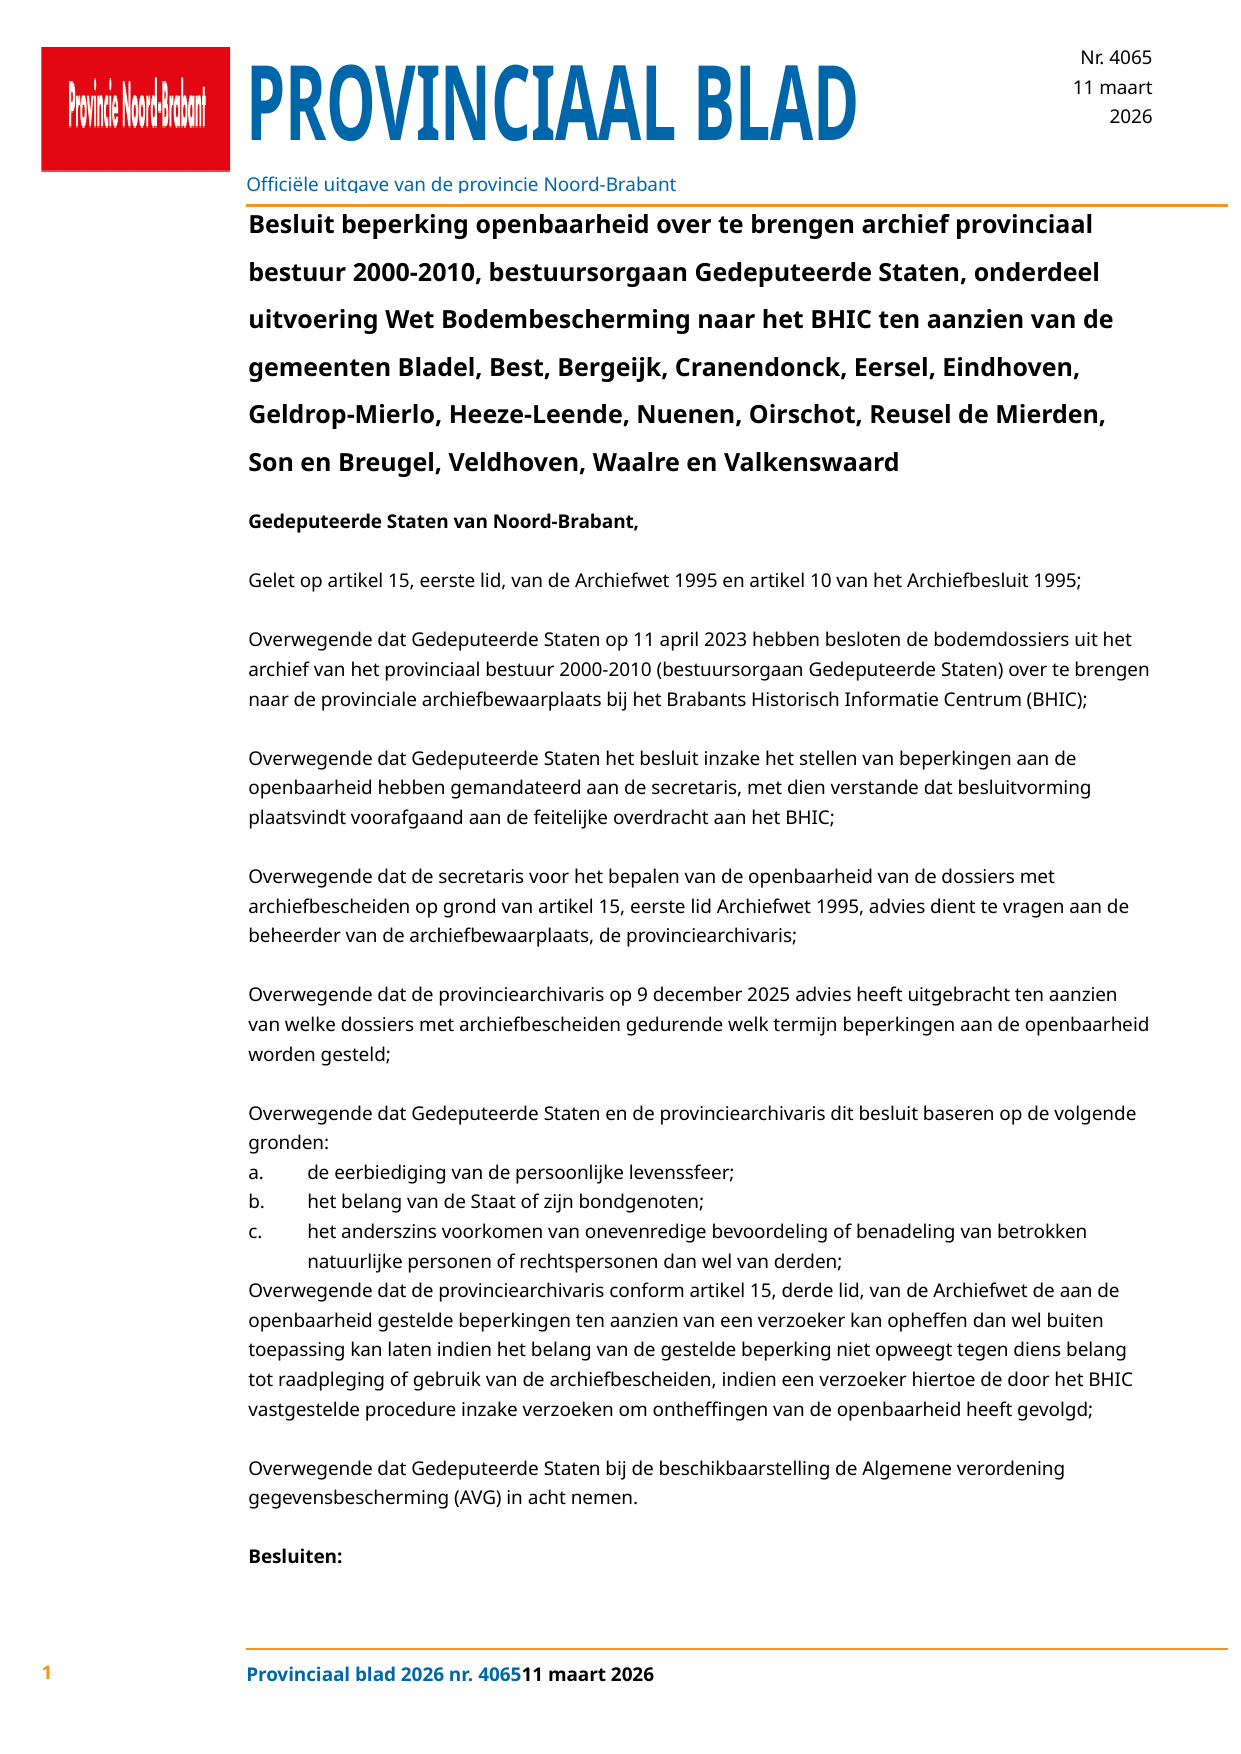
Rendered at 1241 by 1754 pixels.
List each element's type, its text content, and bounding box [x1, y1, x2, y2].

list de eerbiediging van de persoonlijke levenssfeer; [248, 1159, 1152, 1185]
text Besluit beperking openbaarheid over te brengen archief provinciaal bestuur 2000-2010, bestuursorgaan Gedeputeerde Staten, onderdeel uitvoering Wet Bodembescherming naar het BHIC ten aanzien van de gemeenten Bladel, Best, Bergeijk, Cranendonck, Eersel, Eindhoven, Geldrop-Mierlo, Heeze-Leende, Nuenen, Oirschot, Reusel de Mierden, Son en Breugel, Veldhoven, Waalre en Valkenswaard [248, 207, 1152, 479]
text Overwegende dat Gedeputeerde Staten het besluit inzake het stellen van beperkingen aan de openbaarheid hebben gemandateerd aan de secretaris, met dien verstande dat besluitvorming plaatsvindt voorafgaand aan de feitelijke overdracht aan het BHIC; [248, 745, 1152, 830]
list het belang van de Staat of zijn bondgenoten; [248, 1189, 1152, 1214]
text Besluiten: [248, 1544, 1152, 1569]
text Overwegende dat Gedeputeerde Staten bij de beschikbaarstelling de Algemene verordening gegevensbescherming (AVG) in acht nemen. [248, 1455, 1152, 1510]
picture [41, 47, 231, 172]
text Overwegende dat de secretaris voor het bepalen van de openbaarheid van de dossiers met archiefbescheiden op grond van artikel 15, eerste lid Archiefwet 1995, advies dient te vragen aan de beheerder van de archiefbewaarplaats, de provinciearchivaris; [248, 863, 1152, 948]
text Overwegende dat Gedeputeerde Staten en de provinciearchivaris dit besluit baseren op de volgende gronden: [248, 1100, 1152, 1155]
list het anderszins voorkomen van onevenredige bevoordeling of benadeling van betrokken natuurlijke personen of rechtspersonen dan wel van derden; [248, 1218, 1152, 1274]
text Gedeputeerde Staten van Noord-Brabant, [248, 508, 1152, 534]
text Gelet op artikel 15, eerste lid, van de Archiefwet 1995 en artikel 10 van het Archiefbesluit 1995; [248, 567, 1152, 593]
text Overwegende dat de provinciearchivaris op 9 december 2025 advies heeft uitgebracht ten aanzien van welke dossiers met archiefbescheiden gedurende welk termijn beperkingen aan de openbaarheid worden gesteld; [248, 982, 1152, 1067]
text Overwegende dat de provinciearchivaris conform artikel 15, derde lid, van de Archiefwet de aan de openbaarheid gestelde beperkingen ten aanzien van een verzoeker kan opheffen dan wel buiten toepassing kan laten indien het belang van de gestelde beperking niet opweegt tegen diens belang tot raadpleging of gebruik van de archiefbescheiden, indien een verzoeker hiertoe de door het BHIC vastgestelde procedure inzake verzoeken om ontheffingen van de openbaarheid heeft gevolgd; [248, 1277, 1152, 1422]
text Overwegende dat Gedeputeerde Staten op 11 april 2023 hebben besloten de bodemdossiers uit het archief van het provinciaal bestuur 2000-2010 (bestuursorgaan Gedeputeerde Staten) over te brengen naar de provinciale archiefbewaarplaats bij het Brabants Historisch Informatie Centrum (BHIC); [248, 627, 1152, 712]
